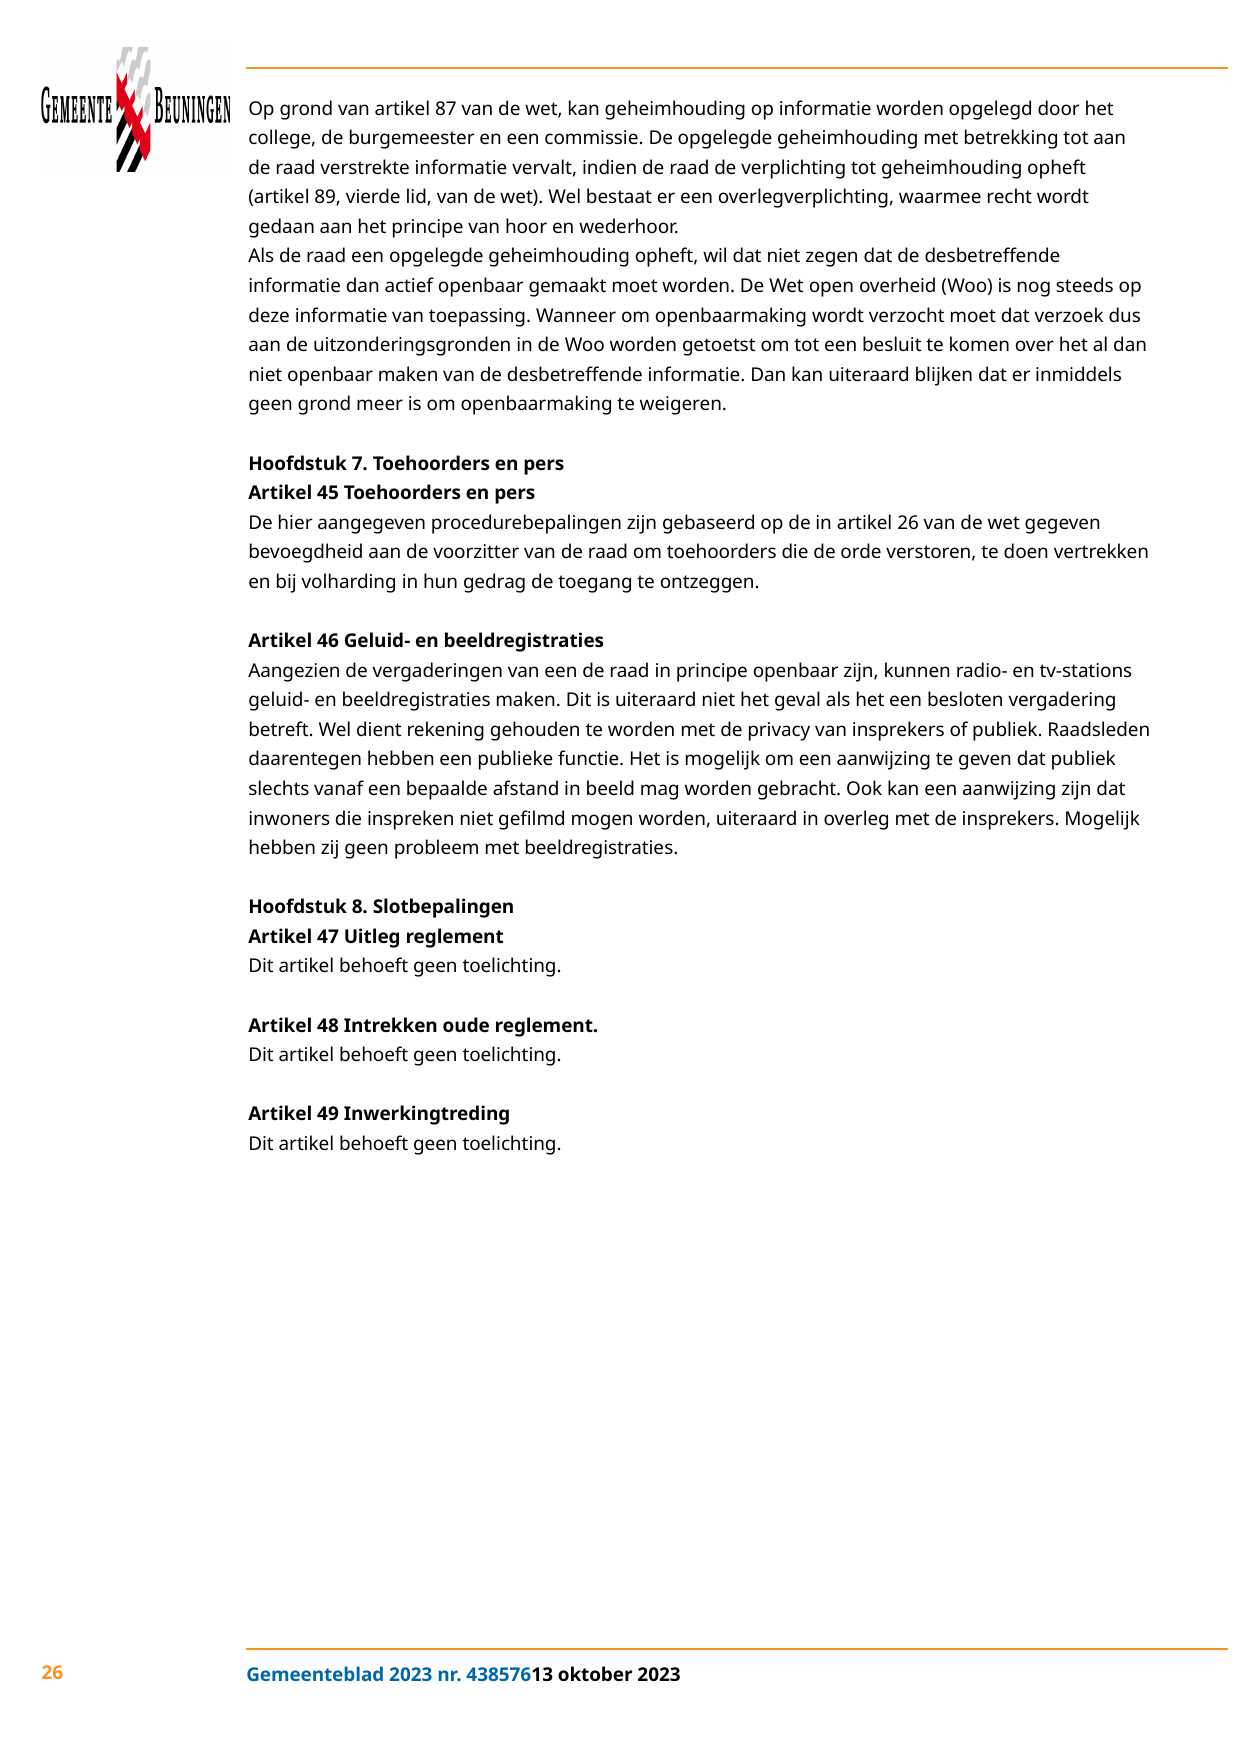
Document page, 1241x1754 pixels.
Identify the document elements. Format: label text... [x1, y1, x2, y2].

text Dit artikel behoeft geen toelichting. [248, 1041, 1152, 1067]
picture [41, 47, 231, 172]
text Artikel 48 Intrekken oude reglement. [248, 1012, 1152, 1038]
text Dit artikel behoeft geen toelichting. [248, 953, 1152, 978]
text Artikel 46 Geluid- en beeldregistraties [248, 627, 1152, 653]
text Als de raad een opgelegde geheimhouding opheft, wil dat niet zegen dat de desbetreffende informatie dan actief openbaar gemaakt moet worden. De Wet open overheid (Woo) is nog steeds op deze informatie van toepassing. Wanneer om openbaarmaking wordt verzocht moet dat verzoek dus aan de uitzonderingsgronden in de Woo worden getoetst om tot een besluit te komen over het al dan niet openbaar maken van de desbetreffende informatie. Dan kan uiteraard blijken dat er inmiddels geen grond meer is om openbaarmaking te weigeren. [248, 243, 1152, 416]
text Dit artikel behoeft geen toelichting. [248, 1130, 1152, 1156]
text Hoofdstuk 8. Slotbepalingen [248, 893, 1152, 919]
text Artikel 47 Uitleg reglement [248, 923, 1152, 949]
text Aangezien de vergaderingen van een de raad in principe openbaar zijn, kunnen radio- en tv-stations geluid- en beeldregistraties maken. Dit is uiteraard niet het geval als het een besloten vergadering betreft. Wel dient rekening gehouden te worden met de privacy van insprekers of publiek. Raadsleden daarentegen hebben een publieke functie. Het is mogelijk om een aanwijzing te geven dat publiek slechts vanaf een bepaalde afstand in beeld mag worden gebracht. Ook kan een aanwijzing zijn dat inwoners die inspreken niet gefilmd mogen worden, uiteraard in overleg met de insprekers. Mogelijk hebben zij geen probleem met beeldregistraties. [248, 657, 1152, 860]
text Artikel 45 Toehoorders en pers [248, 479, 1152, 505]
text Op grond van artikel 87 van de wet, kan geheimhouding op informatie worden opgelegd door het college, de burgemeester en een commissie. De opgelegde geheimhouding met betrekking tot aan de raad verstrekte informatie vervalt, indien de raad de verplichting tot geheimhouding opheft (artikel 89, vierde lid, van de wet). Wel bestaat er een overlegverplichting, waarmee recht wordt gedaan aan het principe van hoor en wederhoor. [248, 95, 1152, 239]
text Hoofdstuk 7. Toehoorders en pers [248, 450, 1152, 476]
text De hier aangegeven procedurebepalingen zijn gebaseerd op de in artikel 26 van de wet gegeven bevoegdheid aan de voorzitter van de raad om toehoorders die de orde verstoren, te doen vertrekken en bij volharding in hun gedrag de toegang te ontzeggen. [248, 509, 1152, 594]
text Artikel 49 Inwerkingtreding [248, 1101, 1152, 1126]
